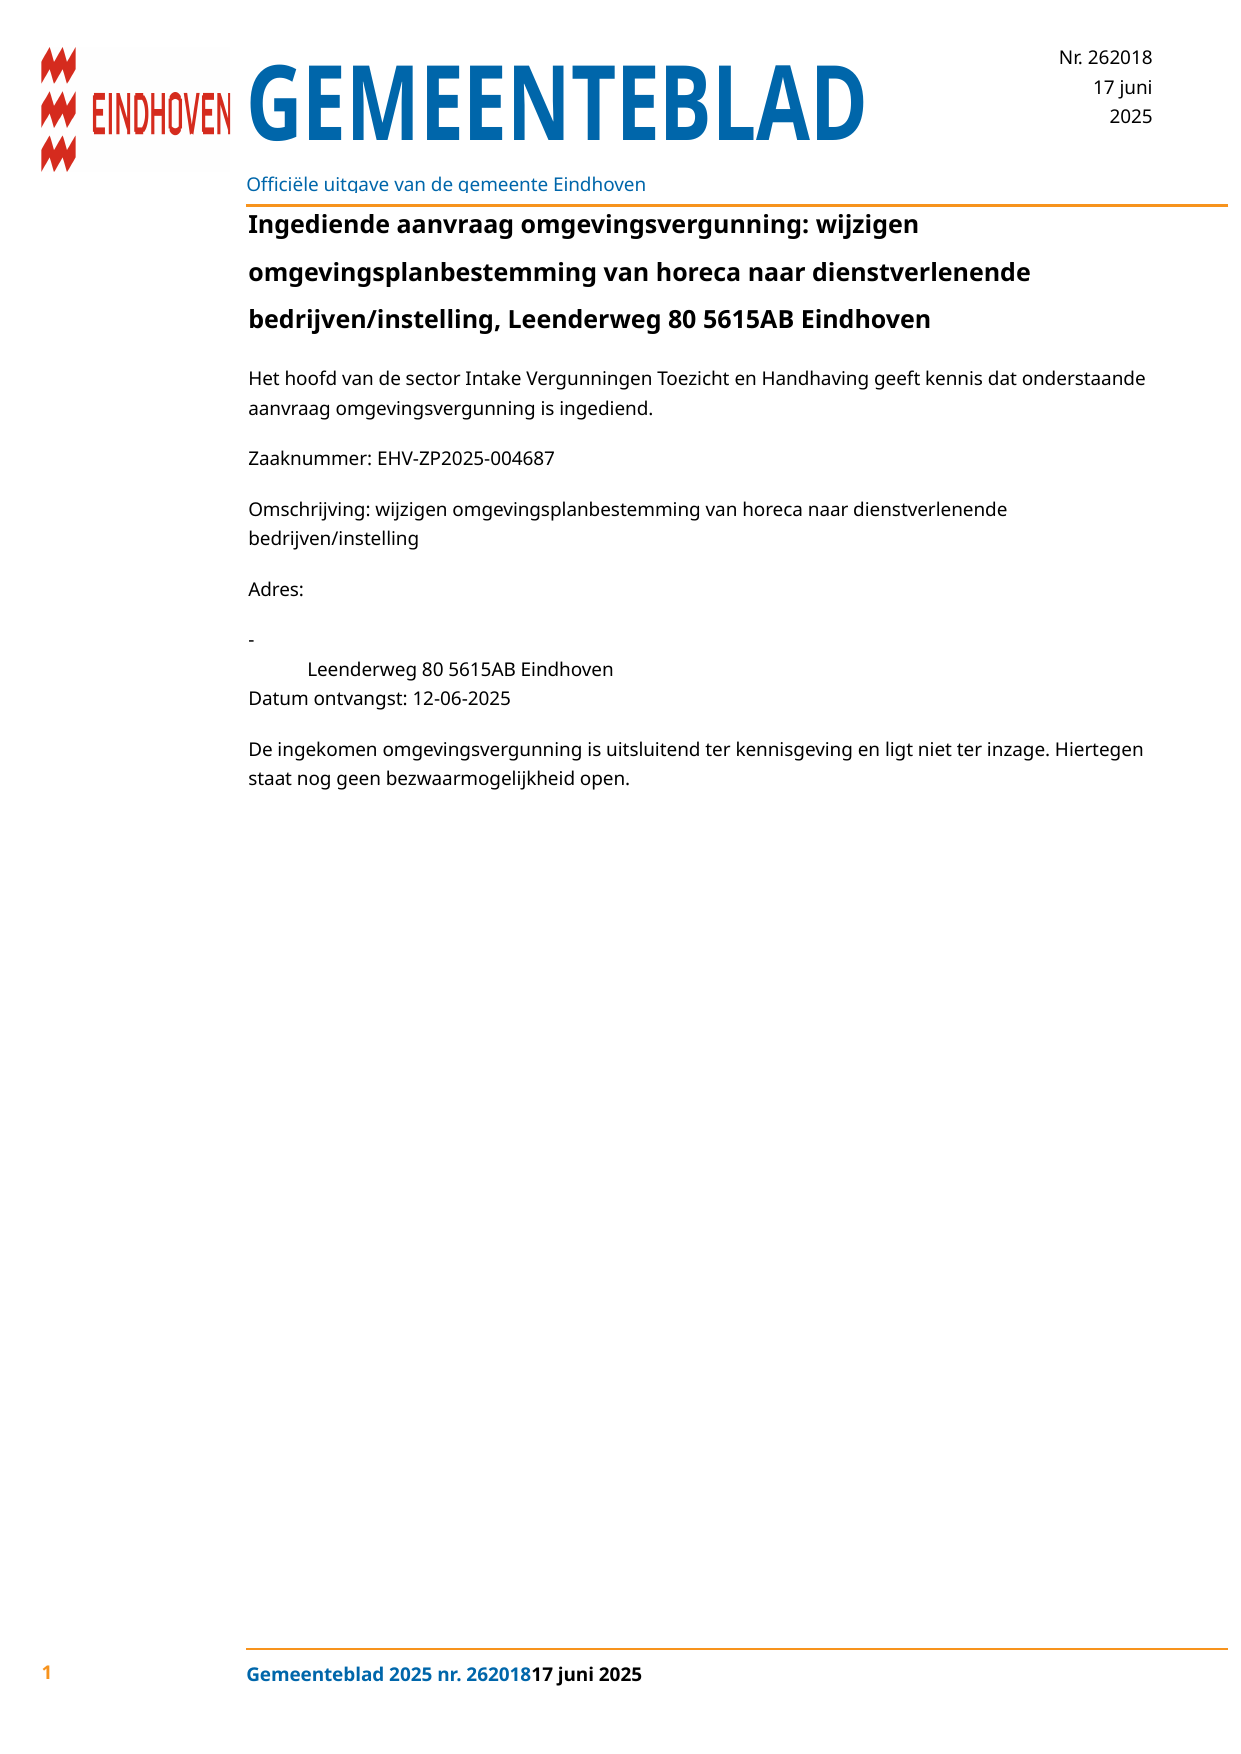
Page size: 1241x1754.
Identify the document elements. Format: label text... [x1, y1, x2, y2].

text De ingekomen omgevingsvergunning is uitsluitend ter kennisgeving en ligt niet ter inzage. Hiertegen staat nog geen bezwaarmogelijkheid open. [248, 736, 1152, 791]
text Ingediende aanvraag omgevingsvergunning: wijzigen omgevingsplanbestemming van horeca naar dienstverlenende bedrijven/instelling, Leenderweg 80 5615AB Eindhoven [248, 207, 1152, 336]
list Leenderweg 80 5615AB Eindhoven [248, 656, 1152, 682]
text Zaaknummer: EHV-ZP2025-004687 [248, 446, 1152, 471]
text Omschrijving: wijzigen omgevingsplanbestemming van horeca naar dienstverlenende bedrijven/instelling [248, 496, 1152, 551]
text Het hoofd van de sector Intake Vergunningen Toezicht en Handhaving geeft kennis dat onderstaande aanvraag omgevingsvergunning is ingediend. [248, 366, 1152, 421]
text Datum ontvangst: 12-06-2025 [248, 686, 1152, 711]
picture [41, 47, 231, 172]
text Adres: [248, 576, 1152, 602]
